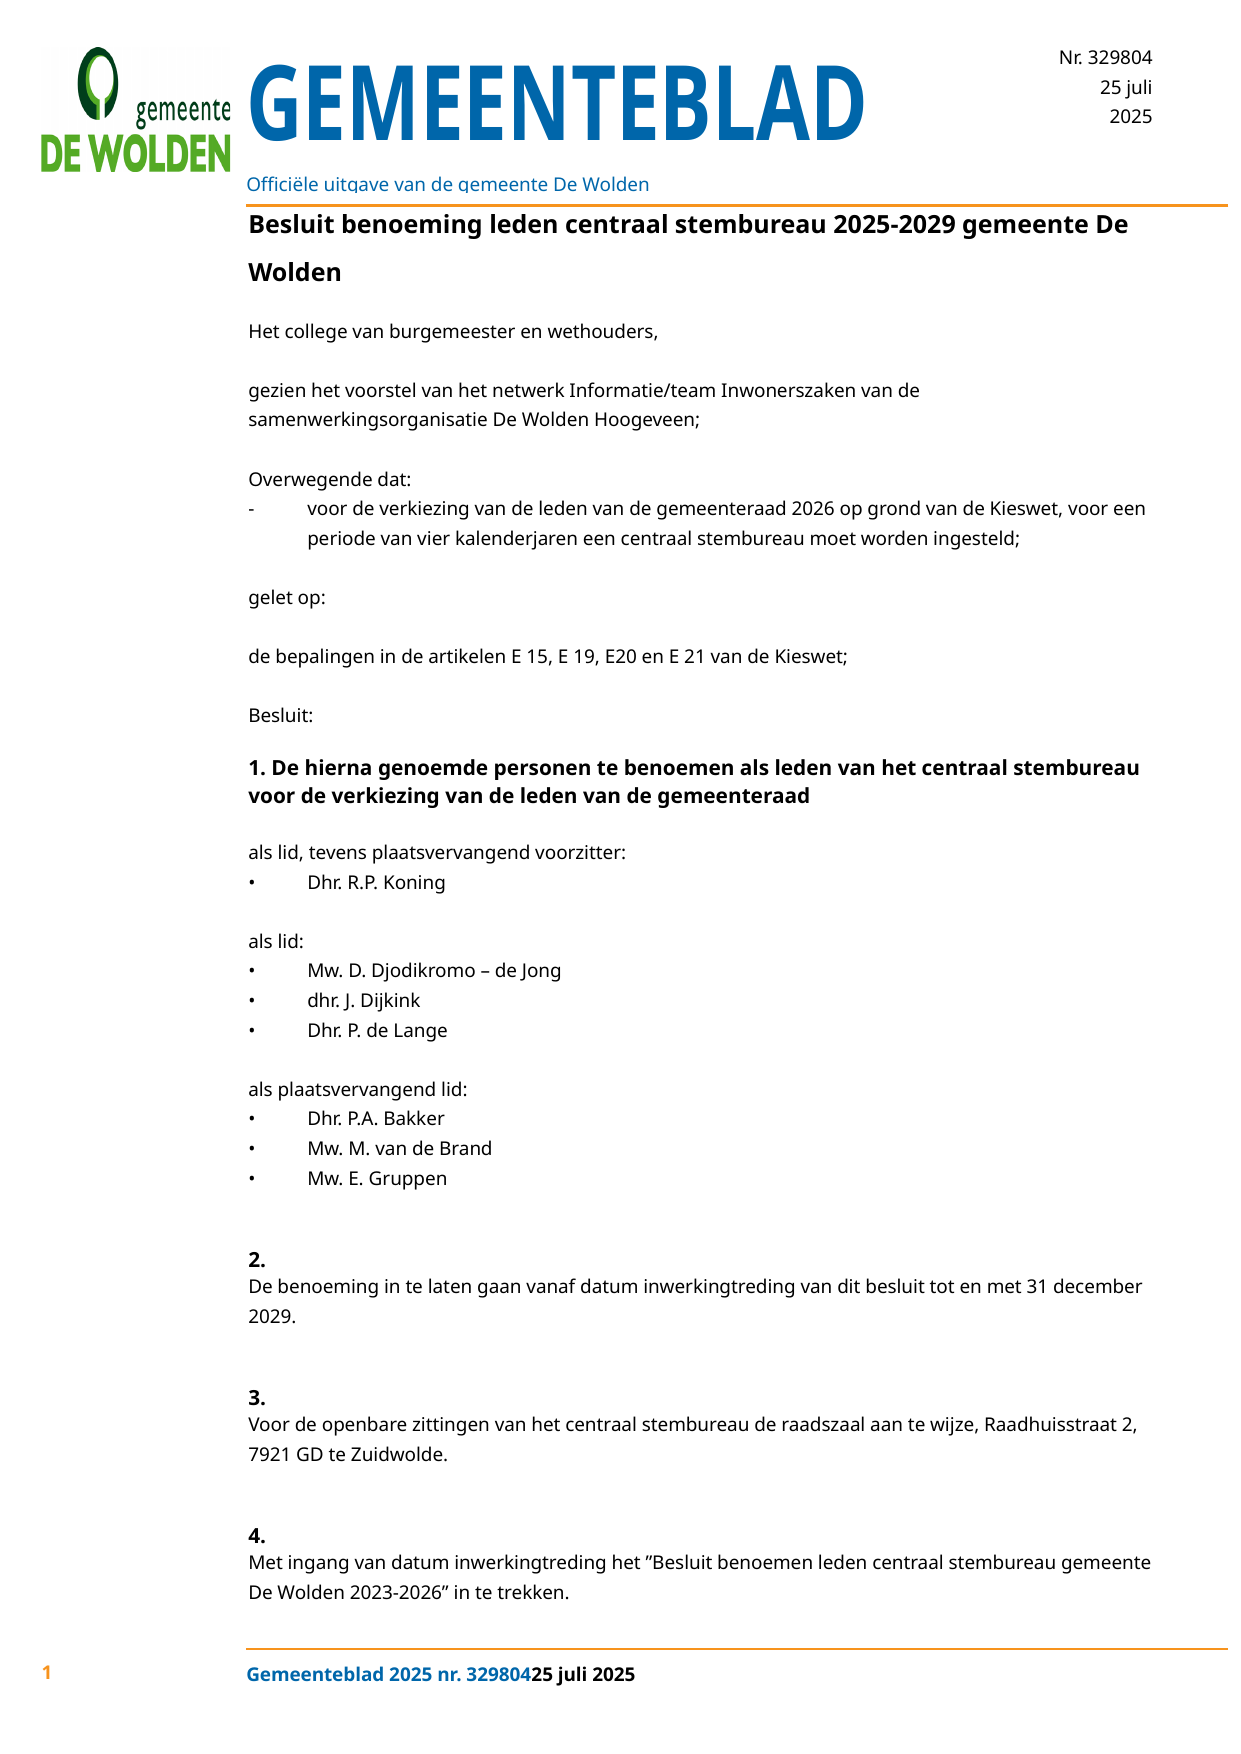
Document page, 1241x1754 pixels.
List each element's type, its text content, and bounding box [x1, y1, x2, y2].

text Met ingang van datum inwerkingtreding het ”Besluit benoemen leden centraal stembureau gemeente De Wolden 2023-2026” in te trekken. [248, 1549, 1152, 1604]
text Overwegende dat: [248, 466, 1152, 492]
text de bepalingen in de artikelen E 15, E 19, E20 en E 21 van de Kieswet; [248, 643, 1152, 669]
text Het college van burgemeester en wethouders, [248, 318, 1152, 344]
picture [41, 47, 231, 172]
text Besluit benoeming leden centraal stembureau 2025-2029 gemeente De Wolden [248, 207, 1152, 288]
list Mw. D. Djodikromo – de Jong [248, 958, 1152, 983]
text als lid: [248, 928, 1152, 954]
list Mw. M. van de Brand [248, 1135, 1152, 1161]
list voor de verkiezing van de leden van de gemeenteraad 2026 op grond van de Kieswet, voor een periode van vier kalenderjaren een centraal stembureau moet worden ingesteld; [248, 495, 1152, 551]
text 3. [248, 1383, 1152, 1411]
text Besluit: [248, 702, 1152, 728]
text gezien het voorstel van het netwerk Informatie/team Inwonerszaken van de samenwerkingsorganisatie De Wolden Hoogeveen; [248, 377, 1152, 432]
text 2. [248, 1245, 1152, 1273]
text als lid, tevens plaatsvervangend voorzitter: [248, 839, 1152, 865]
text 1. De hierna genoemde personen te benoemen als leden van het centraal stembureau voor de verkiezing van de leden van de gemeenteraad [248, 753, 1152, 810]
list dhr. J. Dijkink [248, 987, 1152, 1013]
list Dhr. P.A. Bakker [248, 1106, 1152, 1131]
text als plaatsvervangend lid: [248, 1076, 1152, 1102]
list Dhr. P. de Lange [248, 1017, 1152, 1043]
list Mw. E. Gruppen [248, 1165, 1152, 1191]
text gelet op: [248, 584, 1152, 610]
text De benoeming in te laten gaan vanaf datum inwerkingtreding van dit besluit tot en met 31 december 2029. [248, 1273, 1152, 1328]
text Voor de openbare zittingen van het centraal stembureau de raadszaal aan te wijze, Raadhuisstraat 2, 7921 GD te Zuidwolde. [248, 1411, 1152, 1467]
list Dhr. R.P. Koning [248, 869, 1152, 895]
text 4. [248, 1521, 1152, 1549]
